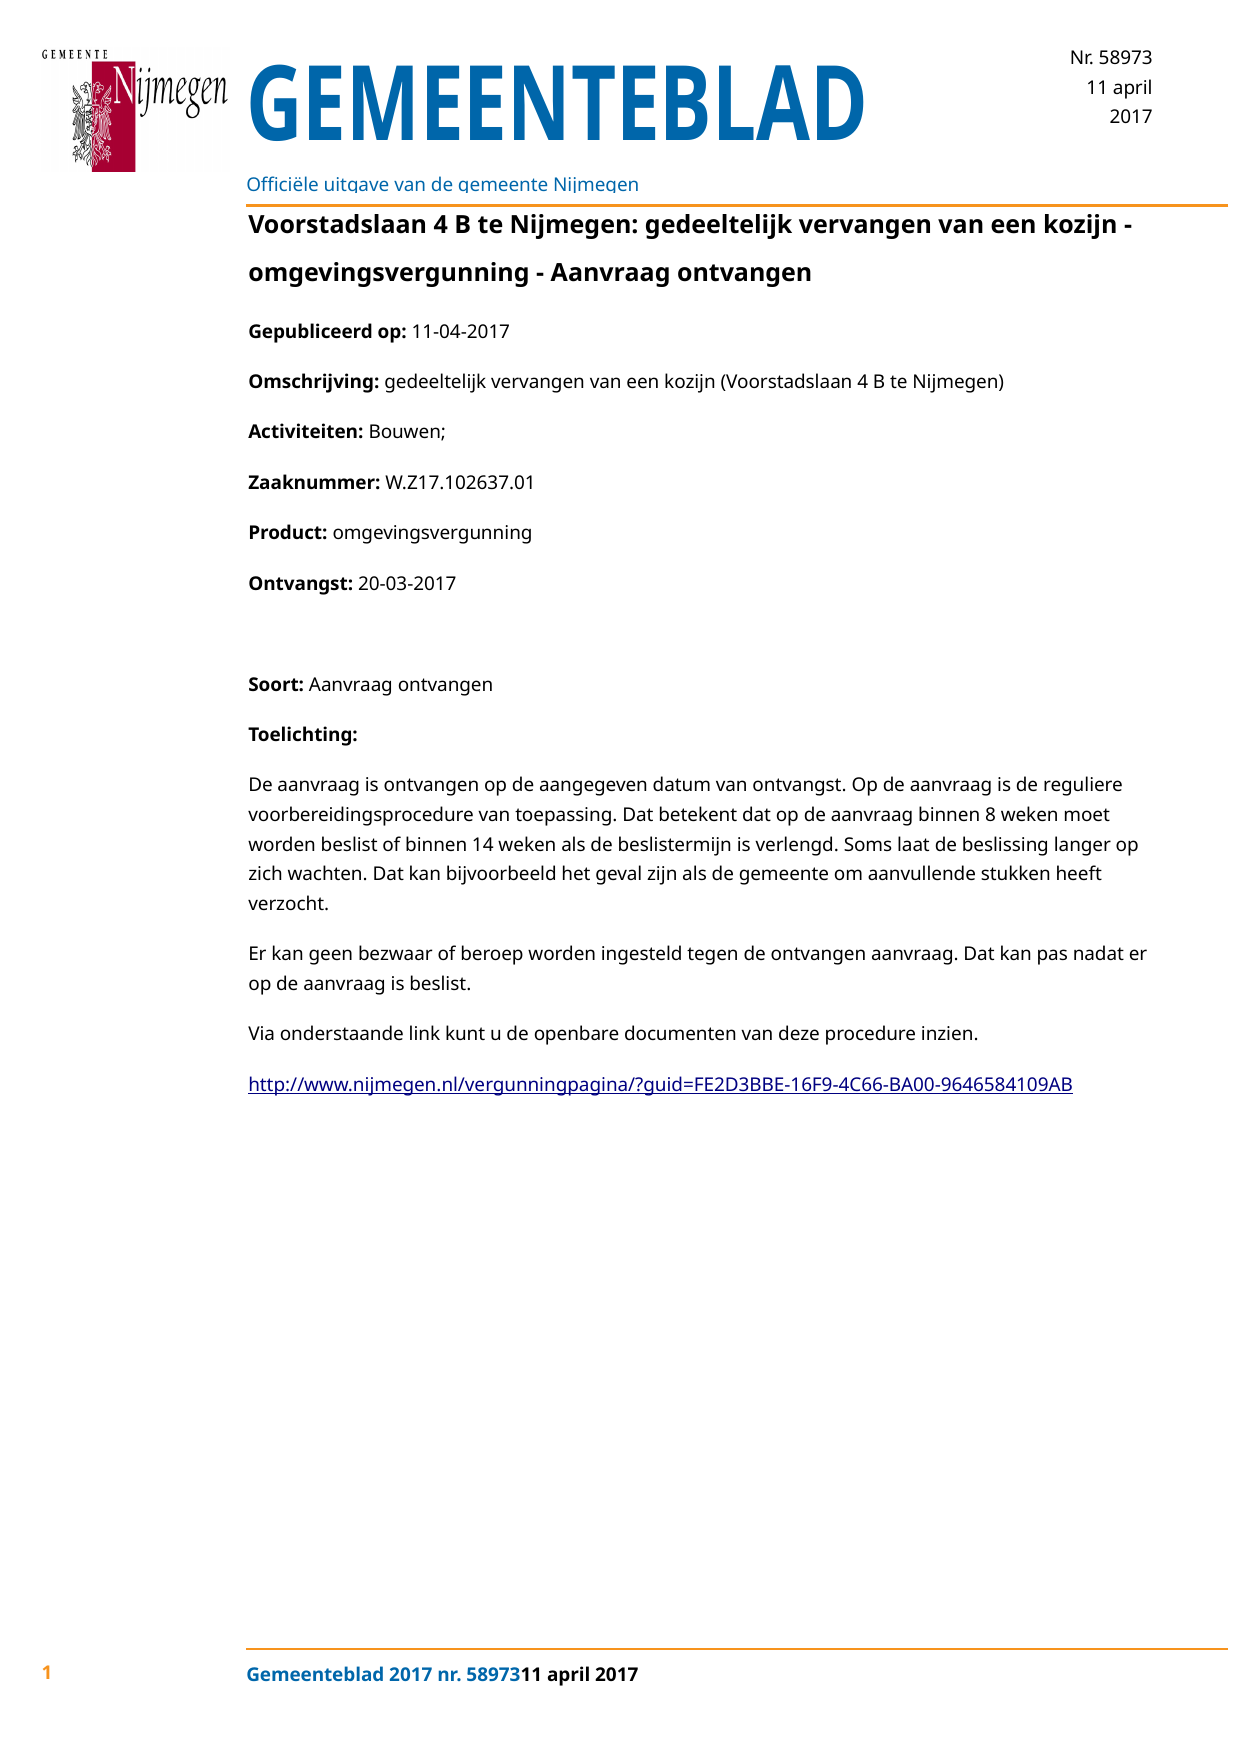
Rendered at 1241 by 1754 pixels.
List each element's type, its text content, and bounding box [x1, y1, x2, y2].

text Toelichting: [248, 721, 1152, 747]
text Activiteiten: Bouwen; [248, 419, 1152, 444]
text Ontvangst: 20-03-2017 [248, 570, 1152, 596]
text Gepubliceerd op: 11-04-2017 [248, 318, 1152, 344]
text Via onderstaande link kunt u de openbare documenten van deze procedure inzien. [248, 1020, 1152, 1046]
picture [41, 47, 231, 172]
text Voorstadslaan 4 B te Nijmegen: gedeeltelijk vervangen van een kozijn - omgevingsvergunning - Aanvraag ontvangen [248, 207, 1152, 288]
text Zaaknummer: W.Z17.102637.01 [248, 469, 1152, 495]
text Soort: Aanvraag ontvangen [248, 671, 1152, 697]
text Omschrijving: gedeeltelijk vervangen van een kozijn (Voorstadslaan 4 B te Nijmegen) [248, 368, 1152, 394]
text De aanvraag is ontvangen op de aangegeven datum van ontvangst. Op de aanvraag is de reguliere voorbereidingsprocedure van toepassing. Dat betekent dat op de aanvraag binnen 8 weken moet worden beslist of binnen 14 weken als de beslistermijn is verlengd. Soms laat de beslissing langer op zich wachten. Dat kan bijvoorbeeld het geval zijn als de gemeente om aanvullende stukken heeft verzocht. [248, 772, 1152, 916]
text http://www.nijmegen.nl/vergunningpagina/?guid=FE2D3BBE-16F9-4C66-BA00-9646584109AB [248, 1071, 1152, 1097]
text Product: omgevingsvergunning [248, 519, 1152, 545]
text Er kan geen bezwaar of beroep worden ingesteld tegen de ontvangen aanvraag. Dat kan pas nadat er op de aanvraag is beslist. [248, 940, 1152, 996]
